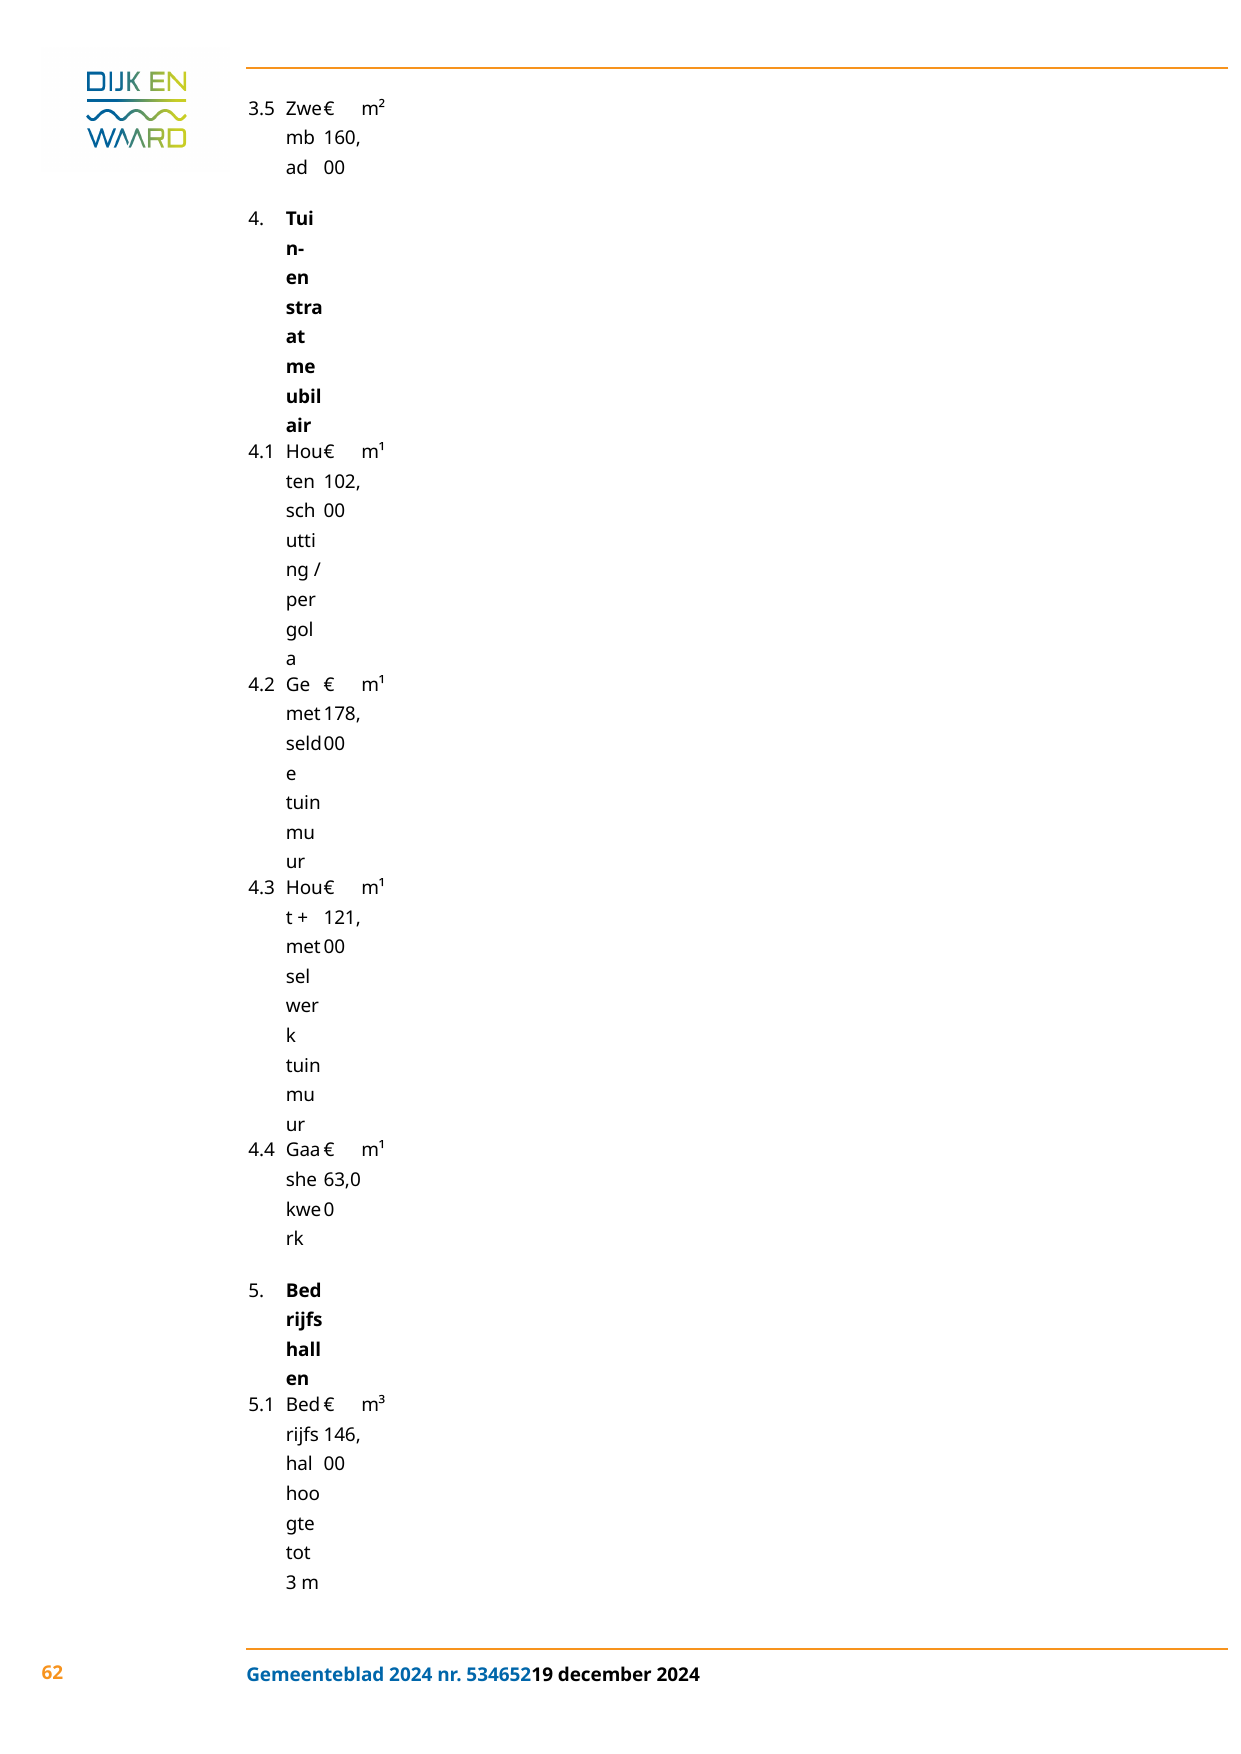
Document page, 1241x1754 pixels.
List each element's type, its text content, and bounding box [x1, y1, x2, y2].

table_cell m² [361, 95, 398, 180]
table_cell € 121,00 [323, 874, 361, 1137]
table_cell 4.3 [248, 874, 286, 1137]
table_cell [323, 1277, 361, 1391]
table_cell [323, 1251, 361, 1277]
table_cell [286, 1251, 323, 1277]
table_cell m¹ [361, 438, 398, 671]
table_cell Bedrijfshallen [286, 1277, 323, 1391]
table_cell 4.4 [248, 1137, 286, 1251]
picture [41, 47, 231, 172]
table_cell [323, 180, 361, 205]
table_cell [248, 1251, 286, 1277]
table_cell [361, 1251, 398, 1277]
table_cell € 102,00 [323, 438, 361, 671]
table_cell m¹ [361, 671, 398, 874]
table_cell Zwembad [286, 95, 323, 180]
table_cell 4. [248, 205, 286, 438]
table_cell Bedrijfshal hoogte tot 3 m [286, 1391, 323, 1594]
table_cell 3.5 [248, 95, 286, 180]
table_cell 4.1 [248, 438, 286, 671]
table_cell € 63,00 [323, 1137, 361, 1251]
table_cell 4.2 [248, 671, 286, 874]
table_cell Hout + metselwerk tuinmuur [286, 874, 323, 1137]
table_cell Gaashekwerk [286, 1137, 323, 1251]
table_cell [323, 205, 361, 438]
table_cell [286, 180, 323, 205]
table_cell m³ [361, 1391, 398, 1594]
table_cell Tuin- en straatmeubilair [286, 205, 323, 438]
table_cell [361, 1277, 398, 1391]
table_cell [361, 180, 398, 205]
table_cell Houten schutting / pergola [286, 438, 323, 671]
table_cell m¹ [361, 1137, 398, 1251]
table_cell m¹ [361, 874, 398, 1137]
table_cell Gemetselde tuinmuur [286, 671, 323, 874]
table_cell € 178,00 [323, 671, 361, 874]
table_cell 5.1 [248, 1391, 286, 1594]
table_cell 5. [248, 1277, 286, 1391]
table_cell [248, 180, 286, 205]
table_cell [361, 205, 398, 438]
table_cell € 160,00 [323, 95, 361, 180]
table_cell € 146,00 [323, 1391, 361, 1594]
